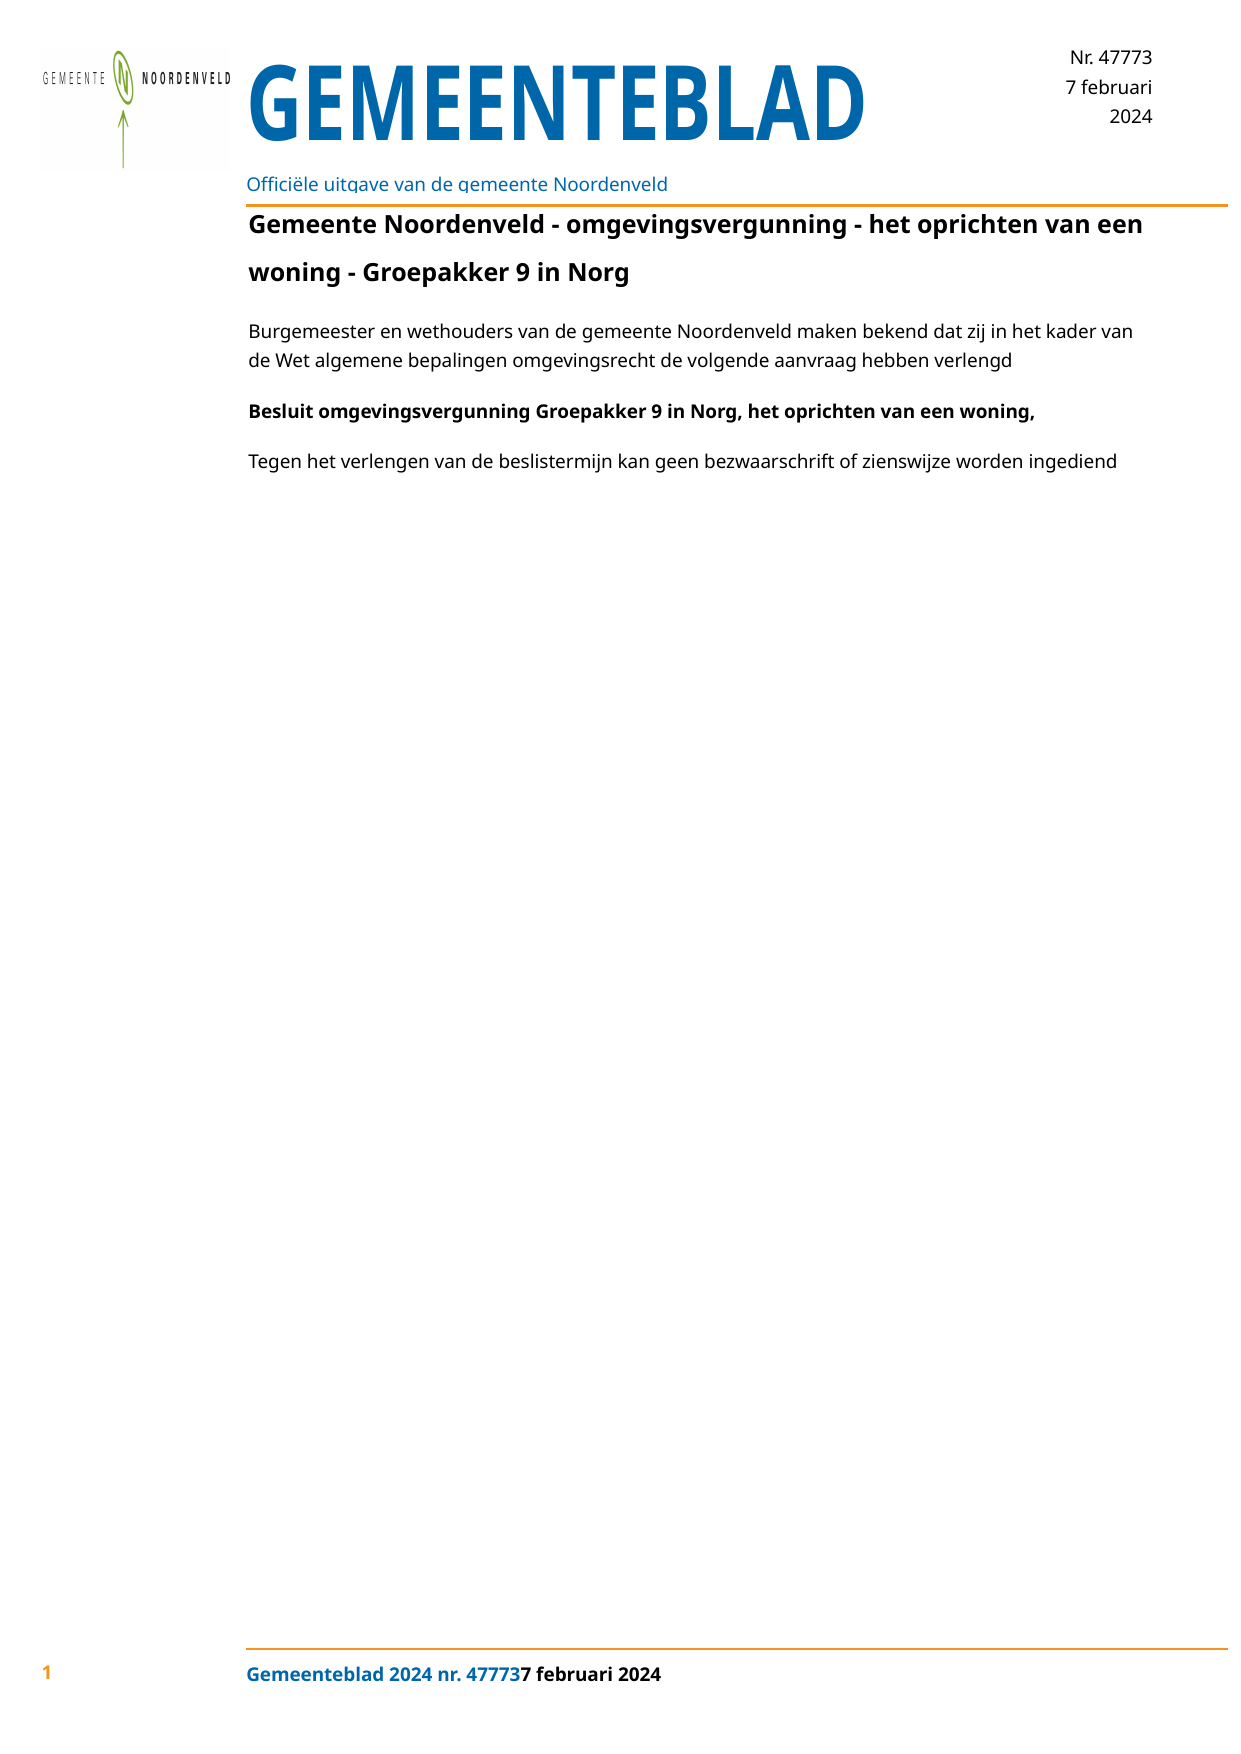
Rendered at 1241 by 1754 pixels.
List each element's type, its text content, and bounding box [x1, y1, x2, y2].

text Tegen het verlengen van de beslistermijn kan geen bezwaarschrift of zienswijze worden ingediend [248, 448, 1152, 474]
text Gemeente Noordenveld - omgevingsvergunning - het oprichten van een woning - Groepakker 9 in Norg [248, 207, 1152, 288]
text Besluit omgevingsvergunning Groepakker 9 in Norg, het oprichten van een woning, [248, 398, 1152, 424]
picture [41, 47, 231, 172]
text Burgemeester en wethouders van de gemeente Noordenveld maken bekend dat zij in het kader van de Wet algemene bepalingen omgevingsrecht de volgende aanvraag hebben verlengd [248, 318, 1152, 373]
